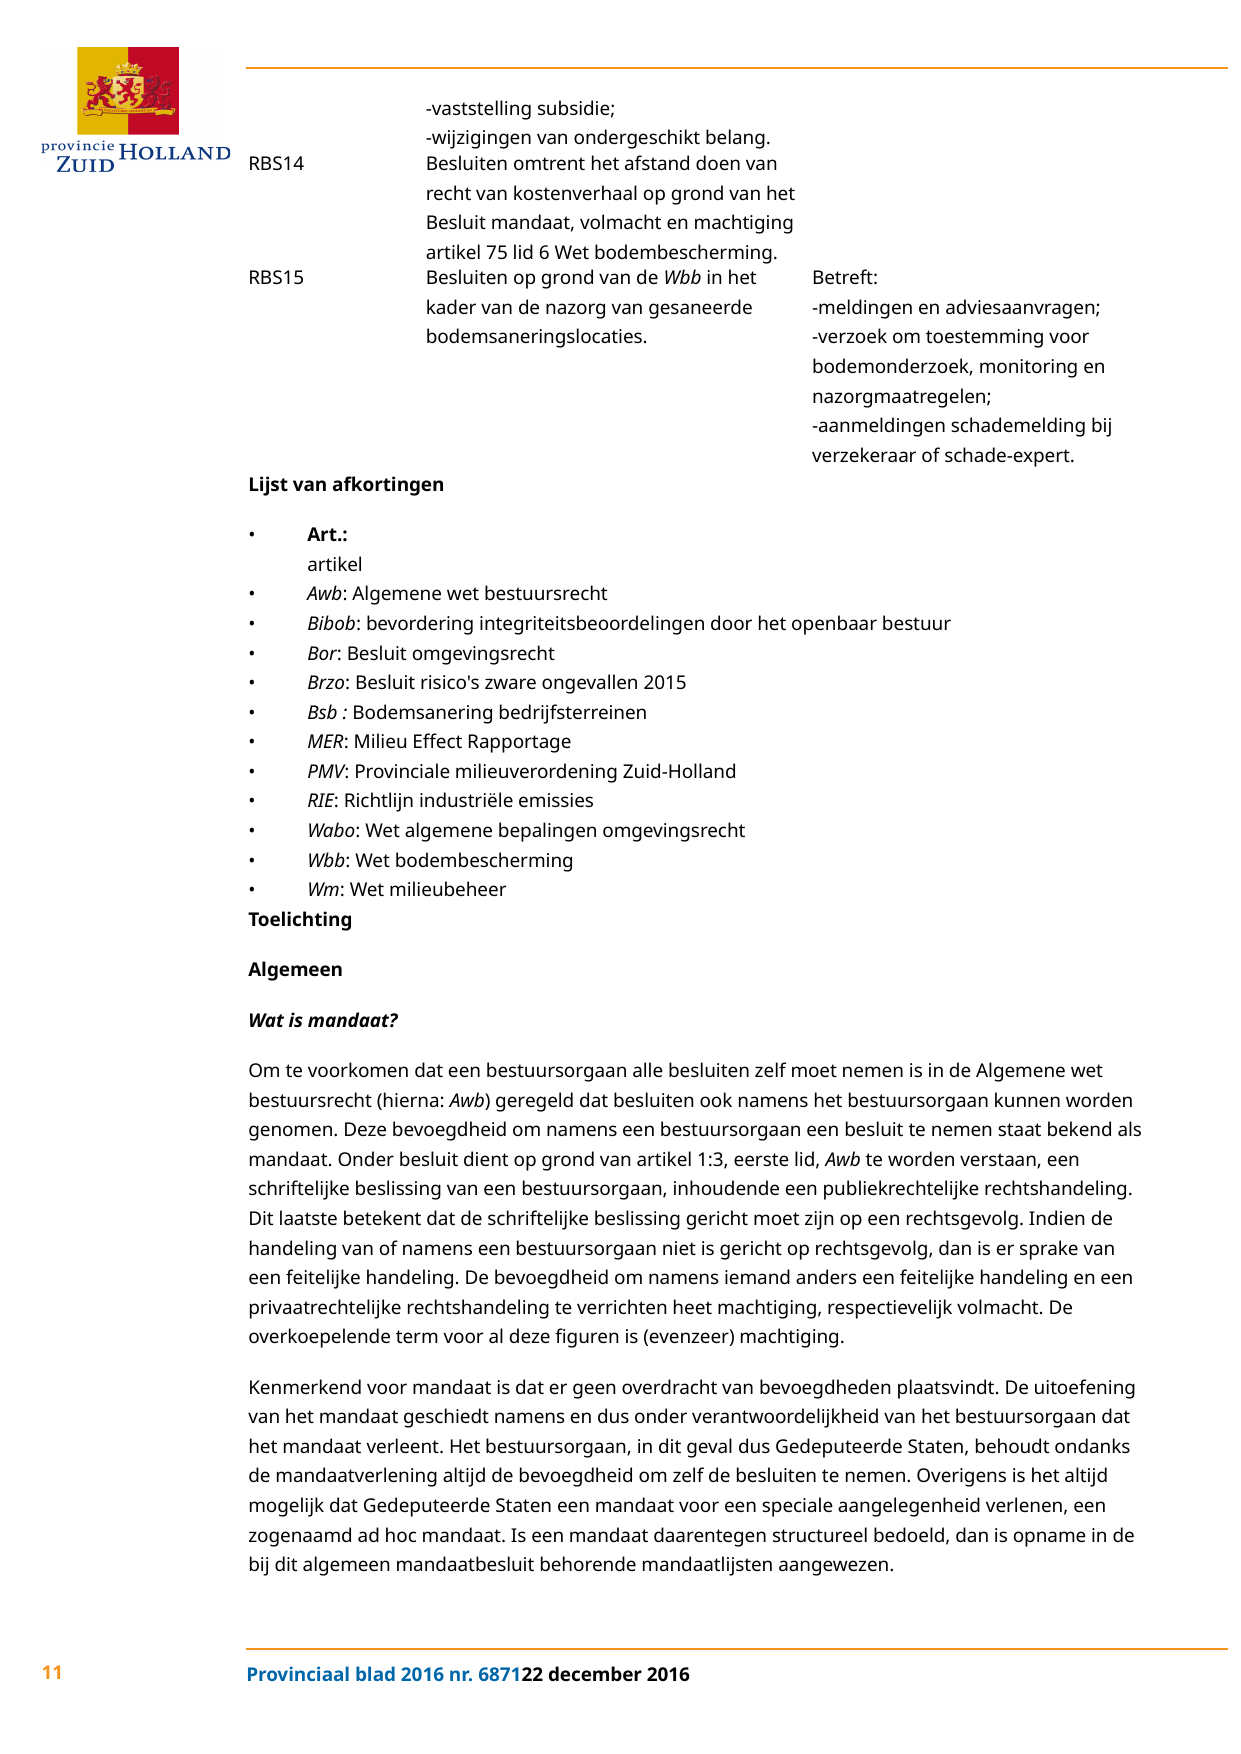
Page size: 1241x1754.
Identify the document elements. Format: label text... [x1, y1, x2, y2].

text Wat is mandaat? [248, 1007, 1152, 1033]
text Kenmerkend voor mandaat is dat er geen overdracht van bevoegdheden plaatsvindt. De uitoefening van het mandaat geschiedt namens en dus onder verantwoordelijkheid van het bestuursorgaan dat het mandaat verleent. Het bestuursorgaan, in dit geval dus Gedeputeerde Staten, behoudt ondanks de mandaatverlening altijd de bevoegdheid om zelf de besluiten te nemen. Overigens is het altijd mogelijk dat Gedeputeerde Staten een mandaat voor een speciale aangelegenheid verlenen, een zogenaamd ad hoc mandaat. Is een mandaat daarentegen structureel bedoeld, dan is opname in de bij dit algemeen mandaatbesluit behorende mandaatlijsten aangewezen. [248, 1374, 1152, 1577]
table_cell [248, 95, 426, 150]
list Wabo: Wet algemene bepalingen omgevingsrecht [248, 817, 1152, 843]
table_cell [812, 95, 1152, 150]
table_cell Besluiten omtrent het afstand doen van recht van kostenverhaal op grond van het Besluit mandaat, volmacht en machtiging artikel 75 lid 6 Wet bodembescherming. [426, 150, 812, 264]
list Awb: Algemene wet bestuursrecht [248, 581, 1152, 606]
list Bibob: bevordering integriteitsbeoordelingen door het openbaar bestuur [248, 610, 1152, 636]
list Bor: Besluit omgevingsrecht [248, 640, 1152, 666]
list Wbb: Wet bodembescherming [248, 847, 1152, 873]
list Brzo: Besluit risico's zware ongevallen 2015 [248, 669, 1152, 695]
table_cell -vaststelling subsidie; -wijzigingen van ondergeschikt belang. [426, 95, 812, 150]
table_cell [812, 150, 1152, 264]
text Lijst van afkortingen [248, 471, 1152, 497]
list Art.: [248, 521, 1152, 547]
list RIE: Richtlijn industriële emissies [248, 788, 1152, 813]
table_cell RBS15 [248, 265, 426, 468]
picture [41, 47, 231, 172]
text Algemeen [248, 956, 1152, 982]
list PMV: Provinciale milieuverordening Zuid-Holland [248, 758, 1152, 784]
list Bsb : Bodemsanering bedrijfsterreinen [248, 699, 1152, 725]
table_cell Besluiten op grond van de Wbb in het kader van de nazorg van gesaneerde bodemsaneringslocaties. [426, 265, 812, 468]
list Wm: Wet milieubeheer [248, 876, 1152, 902]
list MER: Milieu Effect Rapportage [248, 728, 1152, 754]
table_cell RBS14 [248, 150, 426, 264]
table_cell Betreft: -meldingen en adviesaanvragen; -verzoek om toestemming voor bodemonderzoek, monitoring en nazorgmaatregelen; -aanmeldingen schademelding bij verzekeraar of schade-expert. [812, 265, 1152, 468]
text Om te voorkomen dat een bestuursorgaan alle besluiten zelf moet nemen is in de Algemene wet bestuursrecht (hierna: Awb) geregeld dat besluiten ook namens het bestuursorgaan kunnen worden genomen. Deze bevoegdheid om namens een bestuursorgaan een besluit te nemen staat bekend als mandaat. Onder besluit dient op grond van artikel 1:3, eerste lid, Awb te worden verstaan, een schriftelijke beslissing van een bestuursorgaan, inhoudende een publiekrechtelijke rechtshandeling. Dit laatste betekent dat de schriftelijke beslissing gericht moet zijn op een rechtsgevolg. Indien de handeling van of namens een bestuursorgaan niet is gericht op rechtsgevolg, dan is er sprake van een feitelijke handeling. De bevoegdheid om namens iemand anders een feitelijke handeling en een privaatrechtelijke rechtshandeling te verrichten heet machtiging, respectievelijk volmacht. De overkoepelende term voor al deze figuren is (evenzeer) machtiging. [248, 1057, 1152, 1349]
text Toelichting [248, 906, 1152, 932]
list artikel [248, 551, 1152, 577]
